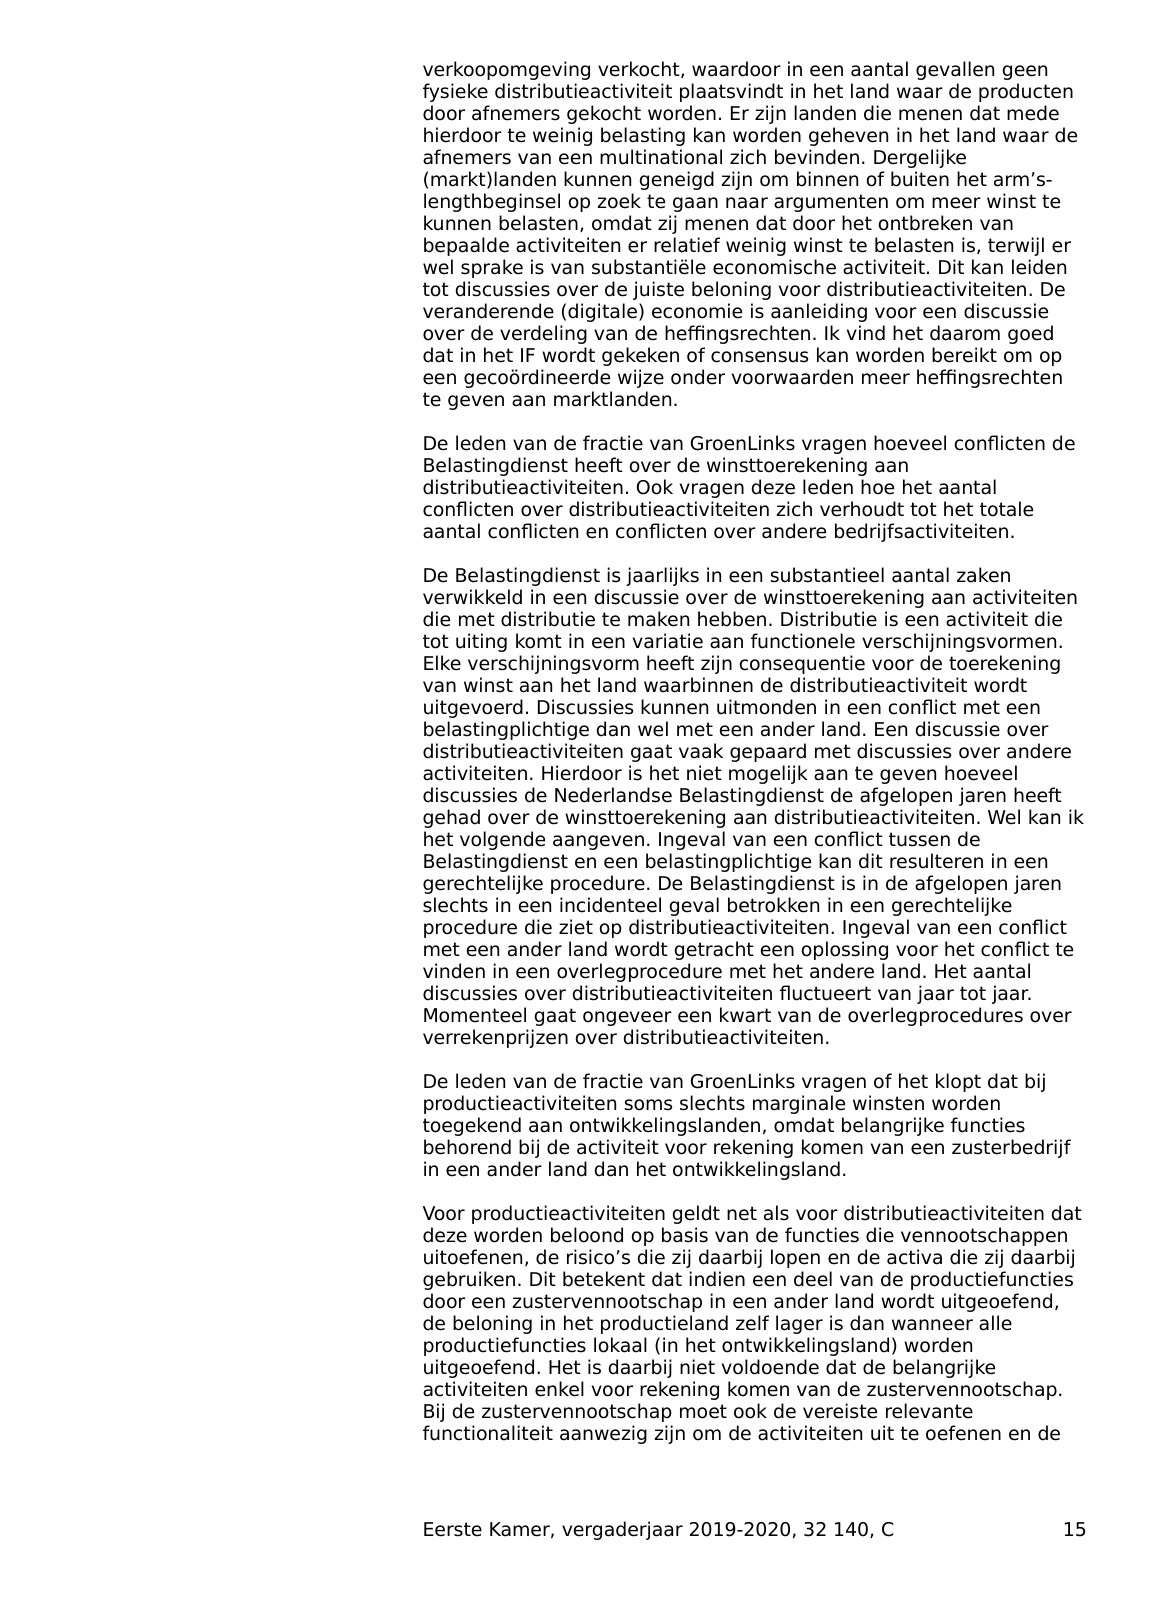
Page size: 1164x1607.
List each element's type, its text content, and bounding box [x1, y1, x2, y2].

text Voor productieactiviteiten geldt net als voor distributieactiviteiten dat deze worden beloond op basis van de functies die vennootschappen uitoefenen, de risico’s die zij daarbij lopen en de activa die zij daarbij gebruiken. Dit betekent dat indien een deel van de productiefuncties door een zustervennootschap in een ander land wordt uitgeoefend, de beloning in het productieland zelf lager is dan wanneer alle productiefuncties lokaal (in het ontwikkelingsland) worden uitgeoefend. Het is daarbij niet voldoende dat de belangrijke activiteiten enkel voor rekening komen van de zustervennootschap. Bij de zustervennootschap moet ook de vereiste relevante functionaliteit aanwezig zijn om de activiteiten uit te oefenen en de [422, 1203, 1087, 1444]
text De leden van de fractie van GroenLinks vragen hoeveel conflicten de Belastingdienst heeft over de winsttoerekening aan distributieactiviteiten. Ook vragen deze leden hoe het aantal conflicten over distributieactiviteiten zich verhoudt tot het totale aantal conflicten en conflicten over andere bedrijfsactiviteiten. [422, 433, 1087, 543]
text De leden van de fractie van GroenLinks vragen of het klopt dat bij productieactiviteiten soms slechts marginale winsten worden toegekend aan ontwikkelingslanden, omdat belangrijke functies behorend bij de activiteit voor rekening komen van een zusterbedrijf in een ander land dan het ontwikkelingsland. [422, 1071, 1087, 1181]
text verkoopomgeving verkocht, waardoor in een aantal gevallen geen fysieke distributieactiviteit plaatsvindt in het land waar de producten door afnemers gekocht worden. Er zijn landen die menen dat mede hierdoor te weinig belasting kan worden geheven in het land waar de afnemers van een multinational zich bevinden. Dergelijke (markt)landen kunnen geneigd zijn om binnen of buiten het arm’s-lengthbeginsel op zoek te gaan naar argumenten om meer winst te kunnen belasten, omdat zij menen dat door het ontbreken van bepaalde activiteiten er relatief weinig winst te belasten is, terwijl er wel sprake is van substantiële economische activiteit. Dit kan leiden tot discussies over de juiste beloning voor distributieactiviteiten. De veranderende (digitale) economie is aanleiding voor een discussie over de verdeling van de heffingsrechten. Ik vind het daarom goed dat in het IF wordt gekeken of consensus kan worden bereikt om op een gecoördineerde wijze onder voorwaarden meer heffingsrechten te geven aan marktlanden. [422, 59, 1087, 411]
text De Belastingdienst is jaarlijks in een substantieel aantal zaken verwikkeld in een discussie over de winsttoerekening aan activiteiten die met distributie te maken hebben. Distributie is een activiteit die tot uiting komt in een variatie aan functionele verschijningsvormen. Elke verschijningsvorm heeft zijn consequentie voor de toerekening van winst aan het land waarbinnen de distributieactiviteit wordt uitgevoerd. Discussies kunnen uitmonden in een conflict met een belastingplichtige dan wel met een ander land. Een discussie over distributieactiviteiten gaat vaak gepaard met discussies over andere activiteiten. Hierdoor is het niet mogelijk aan te geven hoeveel discussies de Nederlandse Belastingdienst de afgelopen jaren heeft gehad over de winsttoerekening aan distributieactiviteiten. Wel kan ik het volgende aangeven. Ingeval van een conflict tussen de Belastingdienst en een belastingplichtige kan dit resulteren in een gerechtelijke procedure. De Belastingdienst is in de afgelopen jaren slechts in een incidenteel geval betrokken in een gerechtelijke procedure die ziet op distributieactiviteiten. Ingeval van een conflict met een ander land wordt getracht een oplossing voor het conflict te vinden in een overlegprocedure met het andere land. Het aantal discussies over distributieactiviteiten fluctueert van jaar tot jaar. Momenteel gaat ongeveer een kwart van de overlegprocedures over verrekenprijzen over distributieactiviteiten. [422, 565, 1087, 1048]
